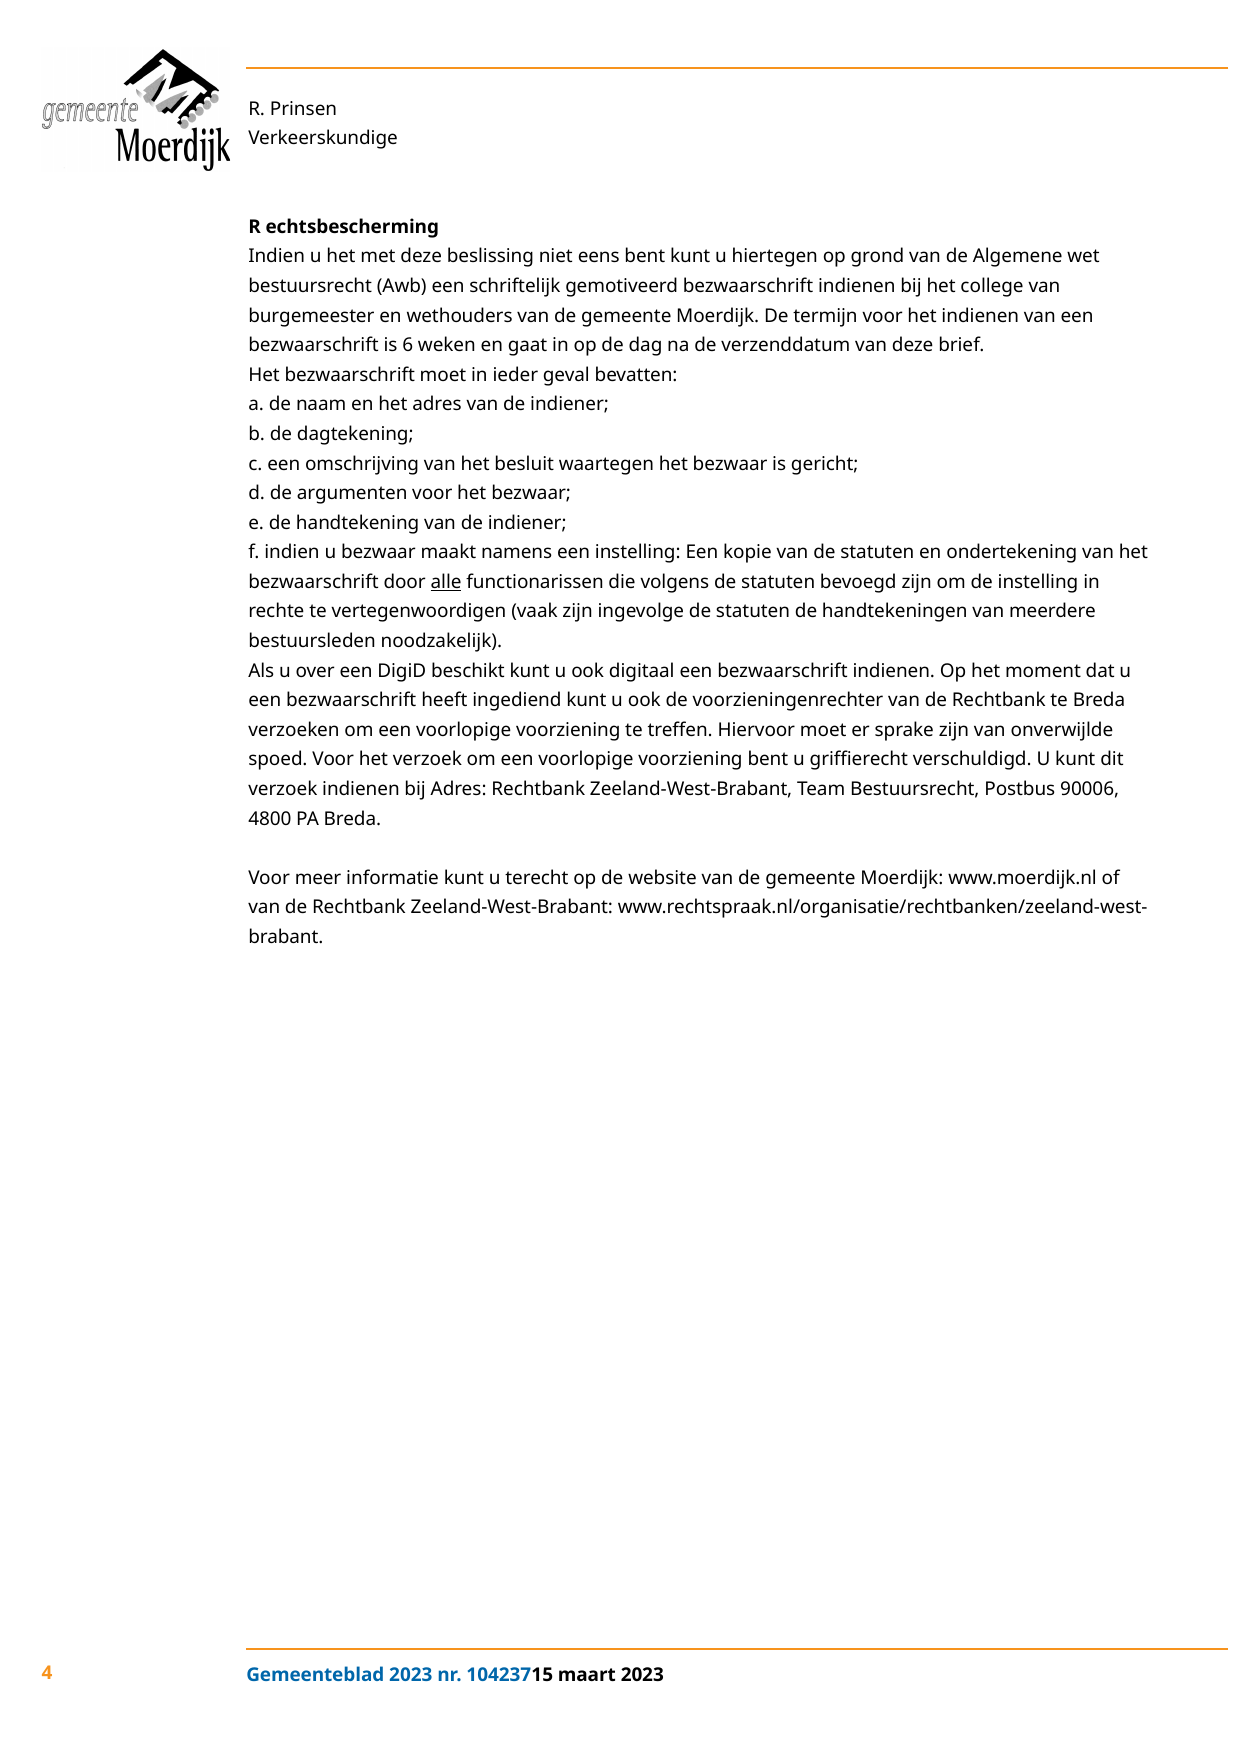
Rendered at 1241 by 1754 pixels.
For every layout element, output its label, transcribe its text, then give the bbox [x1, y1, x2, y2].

text c. een omschrijving van het besluit waartegen het bezwaar is gericht; [248, 450, 1152, 476]
text R. Prinsen [248, 95, 1152, 121]
text f. indien u bezwaar maakt namens een instelling: Een kopie van de statuten en ondertekening van het bezwaarschrift door alle functionarissen die volgens de statuten bevoegd zijn om de instelling in rechte te vertegenwoordigen (vaak zijn ingevolge de statuten de handtekeningen van meerdere bestuursleden noodzakelijk). [248, 538, 1152, 653]
text Als u over een DigiD beschikt kunt u ook digitaal een bezwaarschrift indienen. Op het moment dat u een bezwaarschrift heeft ingediend kunt u ook de voorzieningenrechter van de Rechtbank te Breda verzoeken om een voorlopige voorziening te treffen. Hiervoor moet er sprake zijn van onverwijlde spoed. Voor het verzoek om een voorlopige voorziening bent u griffierecht verschuldigd. U kunt dit verzoek indienen bij Adres: Rechtbank Zeeland-West-Brabant, Team Bestuursrecht, Postbus 90006, 4800 PA Breda. [248, 657, 1152, 831]
text e. de handtekening van de indiener; [248, 509, 1152, 535]
text d. de argumenten voor het bezwaar; [248, 479, 1152, 505]
text R echtsbescherming [248, 213, 1152, 239]
text b. de dagtekening; [248, 420, 1152, 446]
text Voor meer informatie kunt u terecht op de website van de gemeente Moerdijk: www.moerdijk.nl of van de Rechtbank Zeeland-West-Brabant: www.rechtspraak.nl/organisatie/rechtbanken/zeeland-west-brabant. [248, 864, 1152, 949]
text Het bezwaarschrift moet in ieder geval bevatten: [248, 361, 1152, 387]
text a. de naam en het adres van de indiener; [248, 391, 1152, 416]
text Indien u het met deze beslissing niet eens bent kunt u hiertegen op grond van de Algemene wet bestuursrecht (Awb) een schriftelijk gemotiveerd bezwaarschrift indienen bij het college van burgemeester en wethouders van de gemeente Moerdijk. De termijn voor het indienen van een bezwaarschrift is 6 weken en gaat in op de dag na de verzenddatum van deze brief. [248, 243, 1152, 357]
picture [41, 47, 231, 172]
text Verkeerskundige [248, 124, 1152, 150]
